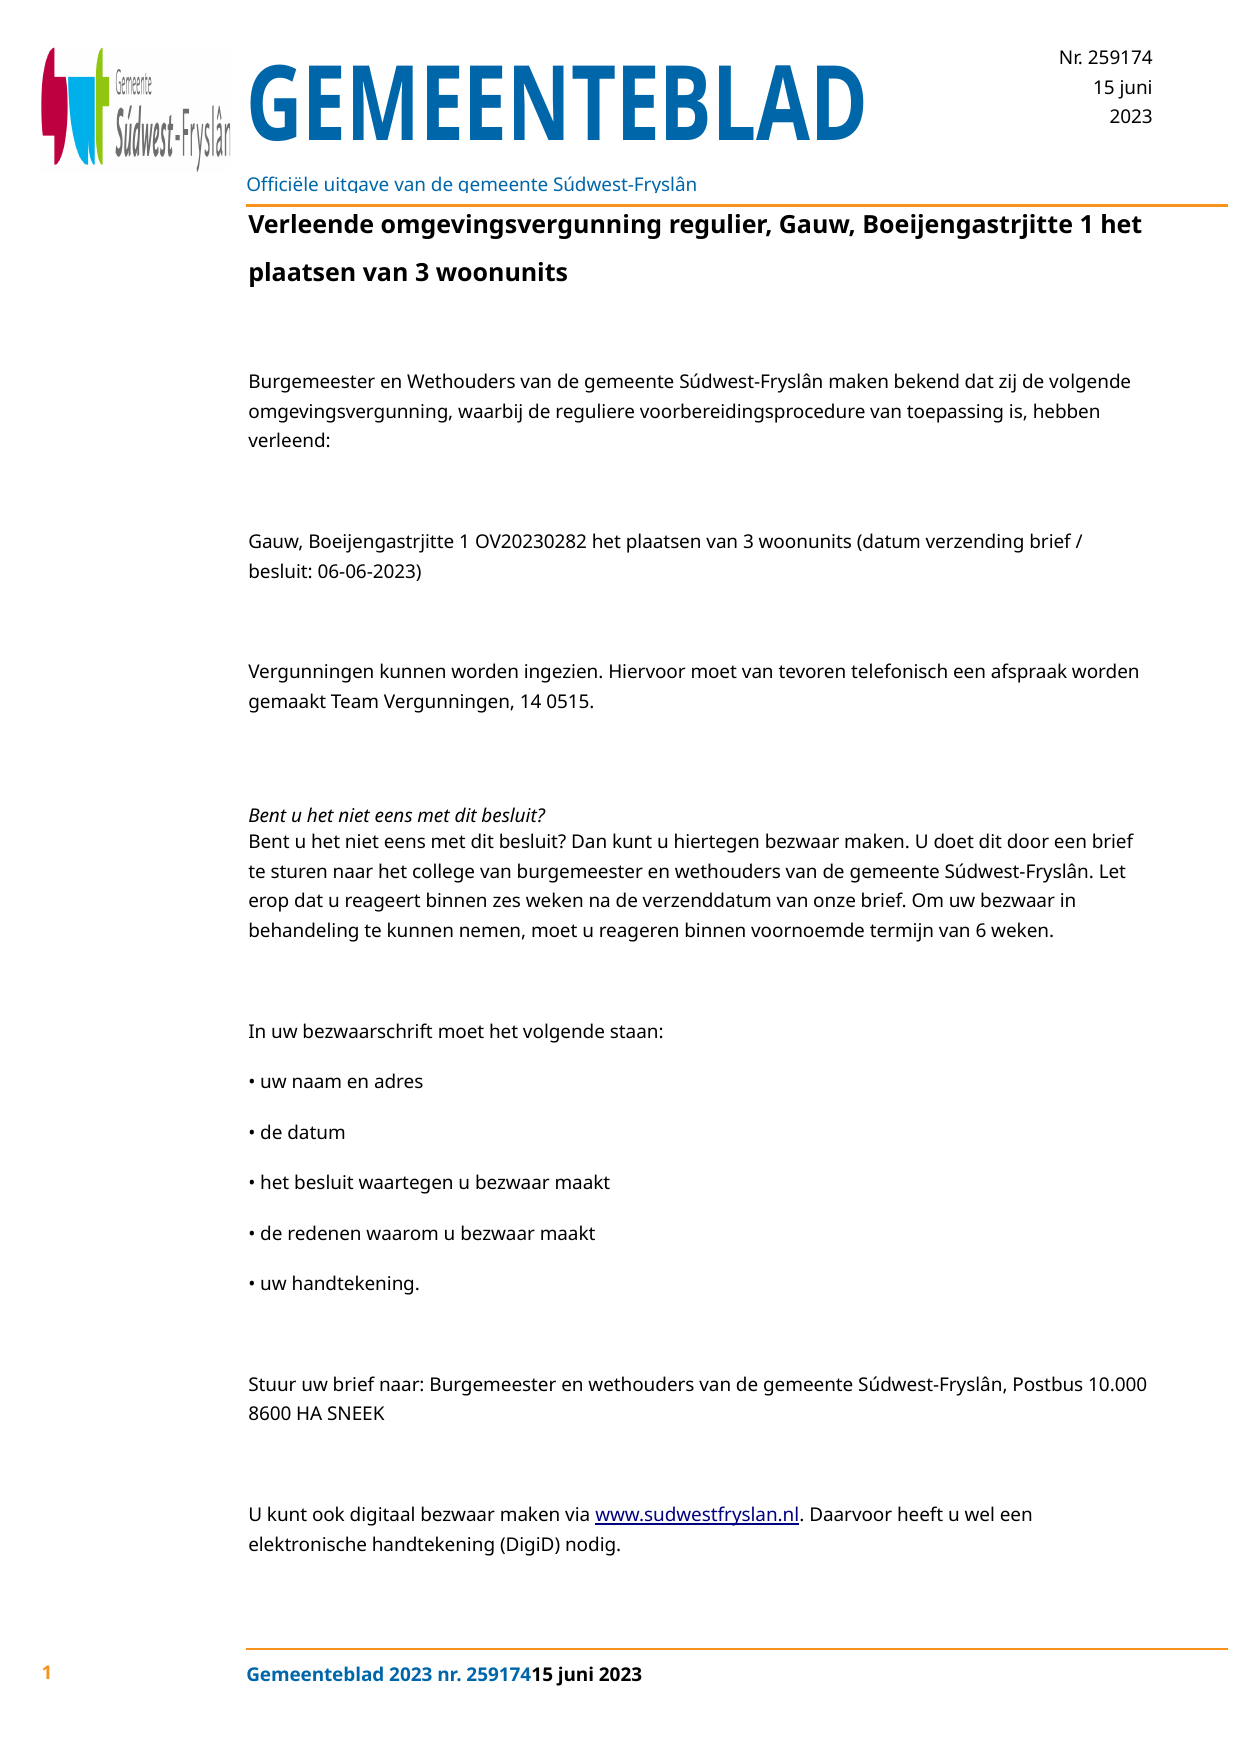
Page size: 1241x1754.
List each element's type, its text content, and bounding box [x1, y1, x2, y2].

text Stuur uw brief naar: Burgemeester en wethouders van de gemeente Súdwest-Fryslân, Postbus 10.000 8600 HA SNEEK [248, 1371, 1152, 1426]
text Gauw, Boeijengastrjitte 1 OV20230282 het plaatsen van 3 woonunits (datum verzending brief / besluit: 06-06-2023) [248, 528, 1152, 584]
text • het besluit waartegen u bezwaar maakt [248, 1169, 1152, 1195]
text • de redenen waarom u bezwaar maakt [248, 1220, 1152, 1245]
text U kunt ook digitaal bezwaar maken via www.sudwestfryslan.nl. Daarvoor heeft u wel een elektronische handtekening (DigiD) nodig. [248, 1501, 1152, 1557]
text Vergunningen kunnen worden ingezien. Hiervoor moet van tevoren telefonisch een afspraak worden gemaakt Team Vergunningen, 14 0515. [248, 659, 1152, 714]
text Verleende omgevingsvergunning regulier, Gauw, Boeijengastrjitte 1 het plaatsen van 3 woonunits [248, 207, 1152, 288]
text • uw naam en adres [248, 1068, 1152, 1094]
picture [41, 47, 231, 172]
text • de datum [248, 1119, 1152, 1144]
text Burgemeester en Wethouders van de gemeente Súdwest-Fryslân maken bekend dat zij de volgende omgevingsvergunning, waarbij de reguliere voorbereidingsprocedure van toepassing is, hebben verleend: [248, 368, 1152, 453]
text Bent u het niet eens met dit besluit? Dan kunt u hiertegen bezwaar maken. U doet dit door een brief te sturen naar het college van burgemeester en wethouders van de gemeente Súdwest-Fryslân. Let erop dat u reageert binnen zes weken na de verzenddatum van onze brief. Om uw bezwaar in behandeling te kunnen nemen, moet u reageren binnen voornoemde termijn van 6 weken. [248, 828, 1152, 943]
text • uw handtekening. [248, 1270, 1152, 1296]
text Bent u het niet eens met dit besluit? [248, 803, 1152, 828]
text In uw bezwaarschrift moet het volgende staan: [248, 1018, 1152, 1044]
